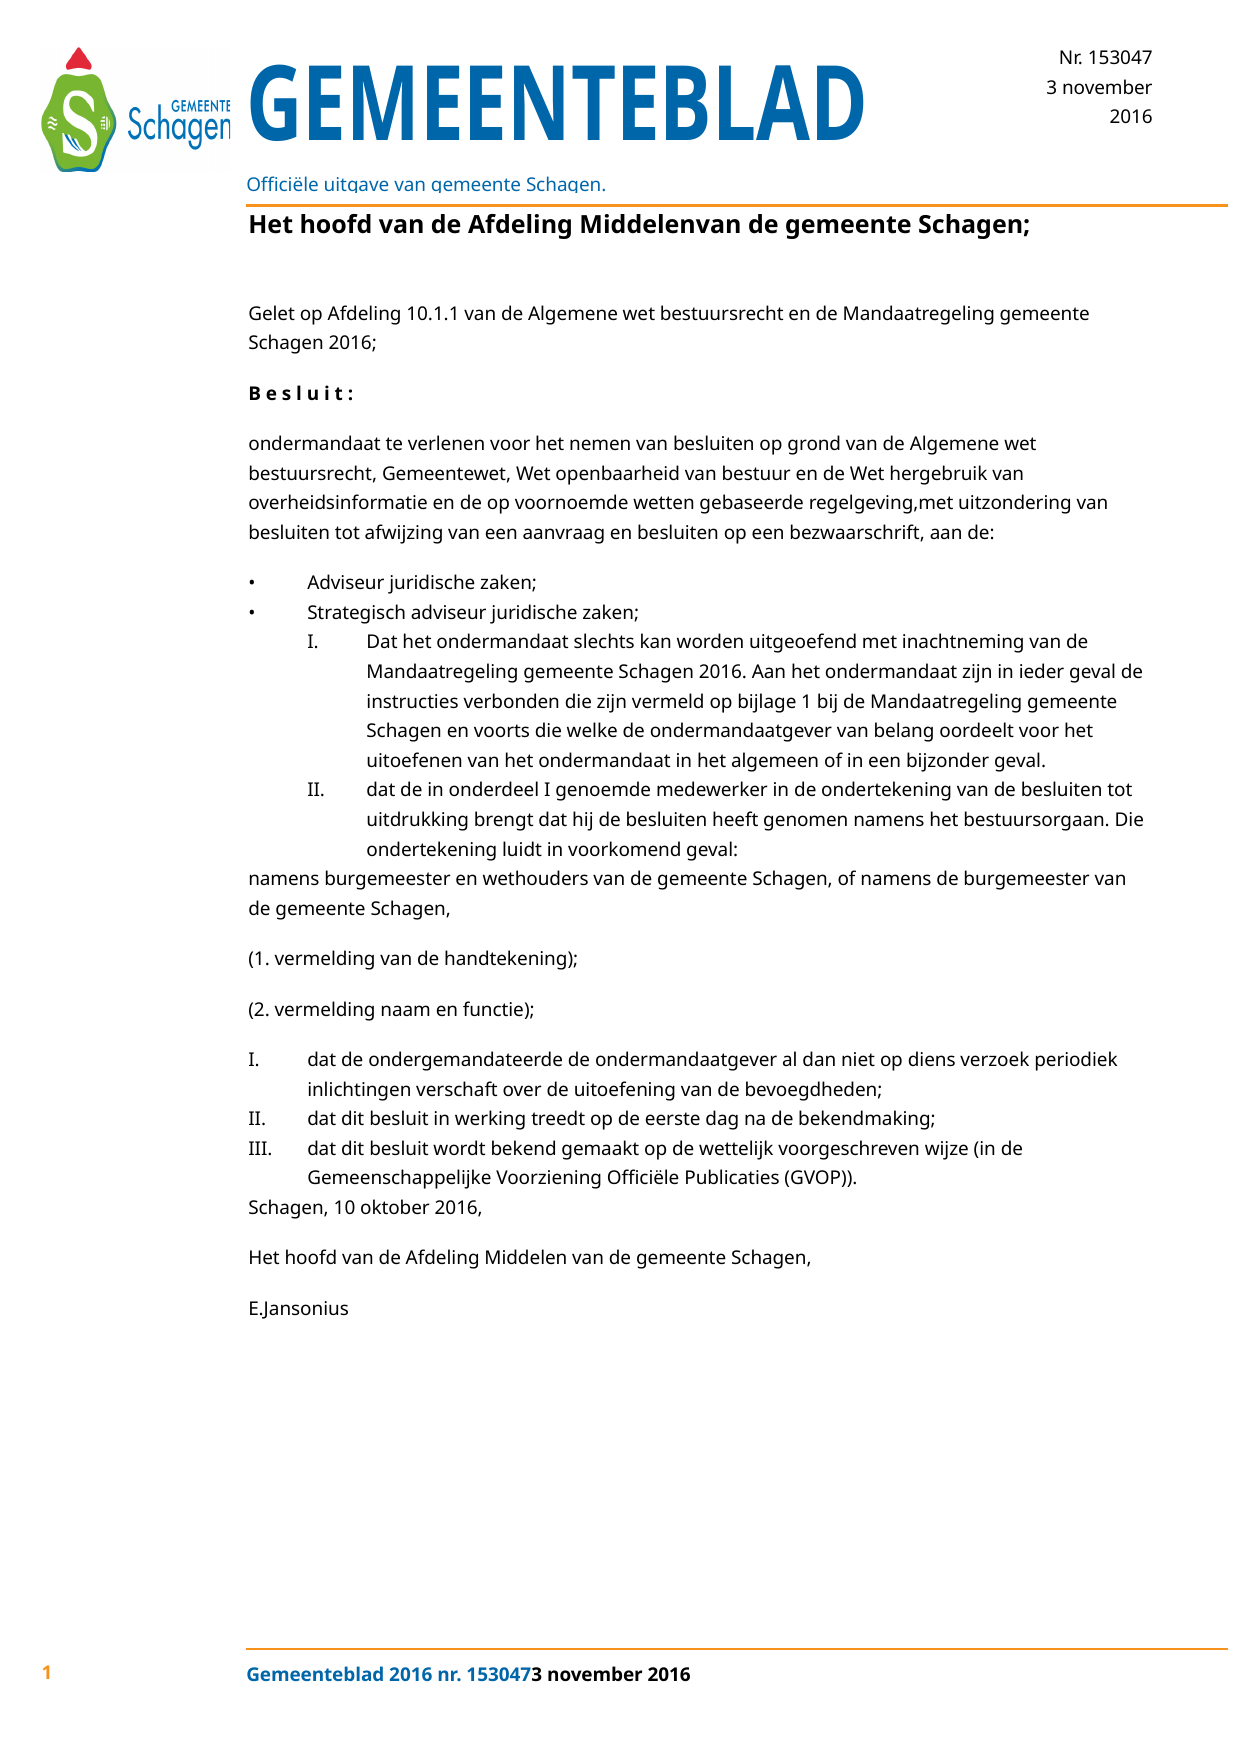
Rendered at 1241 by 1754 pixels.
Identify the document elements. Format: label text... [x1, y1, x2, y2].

list dat de ondergemandateerde de ondermandaatgever al dan niet op diens verzoek periodiek inlichtingen verschaft over de uitoefening van de bevoegdheden; [248, 1046, 1152, 1101]
text Schagen, 10 oktober 2016, [248, 1194, 1152, 1220]
picture [41, 47, 231, 172]
list dat de in onderdeel I genoemde medewerker in de ondertekening van de besluiten tot uitdrukking brengt dat hij de besluiten heeft genomen namens het bestuursorgaan. Die ondertekening luidt in voorkomend geval: [307, 777, 1152, 861]
text B e s l u i t : [248, 380, 1152, 406]
text Gelet op Afdeling 10.1.1 van de Algemene wet bestuursrecht en de Mandaatregeling gemeente Schagen 2016; [248, 300, 1152, 355]
text ondermandaat te verlenen voor het nemen van besluiten op grond van de Algemene wet bestuursrecht, Gemeentewet, Wet openbaarheid van bestuur en de Wet hergebruik van overheidsinformatie en de op voornoemde wetten gebaseerde regelgeving,met uitzondering van besluiten tot afwijzing van een aanvraag en besluiten op een bezwaarschrift, aan de: [248, 430, 1152, 545]
text namens burgemeester en wethouders van de gemeente Schagen, of namens de burgemeester van de gemeente Schagen, [248, 865, 1152, 921]
text E.Jansonius [248, 1295, 1152, 1321]
text Het hoofd van de Afdeling Middelenvan de gemeente Schagen; [248, 207, 1152, 241]
list Strategisch adviseur juridische zaken; [248, 599, 1152, 625]
list dat dit besluit in werking treedt op de eerste dag na de bekendmaking; [248, 1105, 1152, 1131]
text (1. vermelding van de handtekening); [248, 945, 1152, 971]
list Dat het ondermandaat slechts kan worden uitgeoefend met inachtneming van de Mandaatregeling gemeente Schagen 2016. Aan het ondermandaat zijn in ieder geval de instructies verbonden die zijn vermeld op bijlage 1 bij de Mandaatregeling gemeente Schagen en voorts die welke de ondermandaatgever van belang oordeelt voor het uitoefenen van het ondermandaat in het algemeen of in een bijzonder geval. [307, 629, 1152, 773]
list dat dit besluit wordt bekend gemaakt op de wettelijk voorgeschreven wijze (in de Gemeenschappelijke Voorziening Officiële Publicaties (GVOP)). [248, 1135, 1152, 1190]
text Het hoofd van de Afdeling Middelen van de gemeente Schagen, [248, 1244, 1152, 1270]
text (2. vermelding naam en functie); [248, 996, 1152, 1021]
list Adviseur juridische zaken; [248, 569, 1152, 595]
